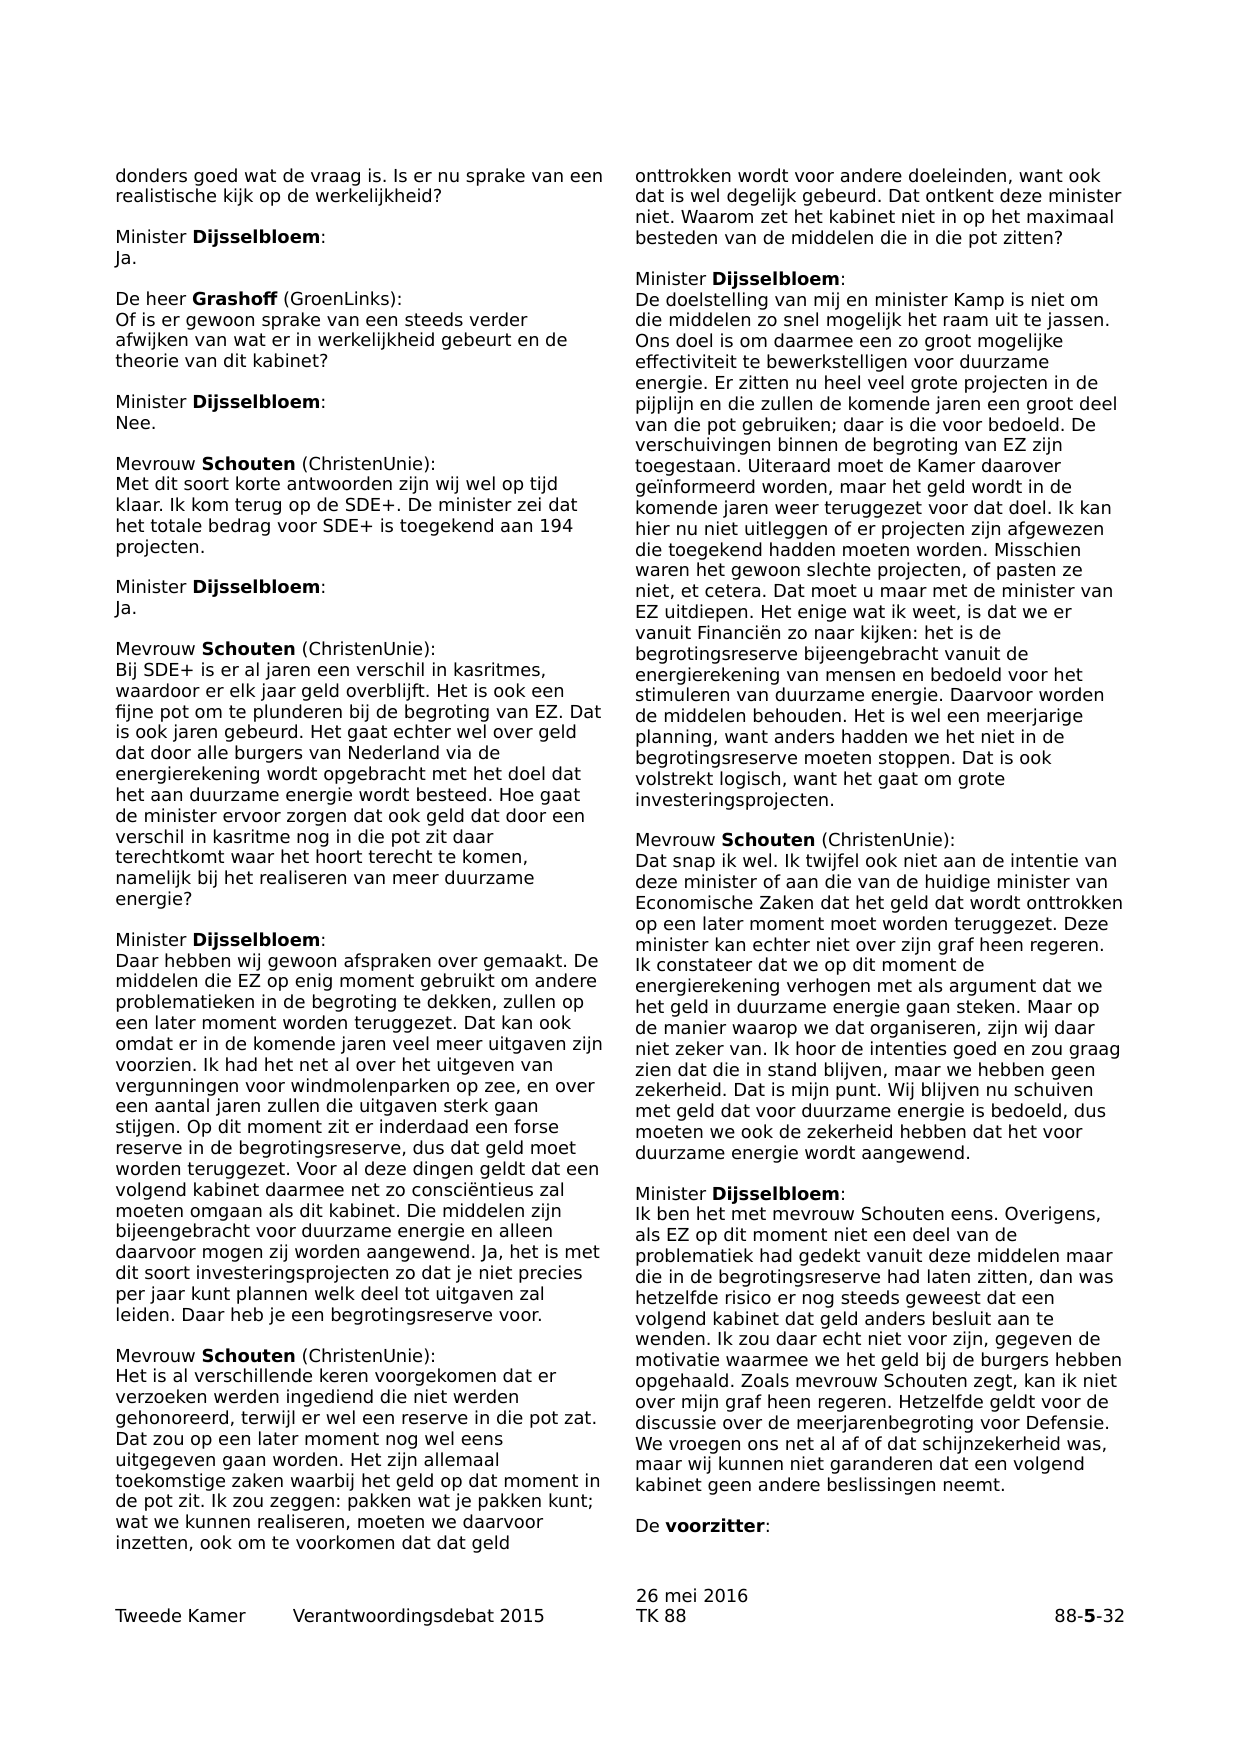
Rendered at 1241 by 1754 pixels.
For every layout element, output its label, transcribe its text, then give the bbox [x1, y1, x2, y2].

text Mevrouw Schouten (ChristenUnie): [115, 453, 605, 474]
text Mevrouw Schouten (ChristenUnie): [115, 639, 605, 660]
text Ja. [115, 248, 605, 268]
text Mevrouw Schouten (ChristenUnie): [635, 830, 1125, 851]
text Minister Dijsselbloem: [635, 269, 1125, 289]
text Mevrouw Schouten (ChristenUnie): [115, 1345, 605, 1366]
text Het is al verschillende keren voorgekomen dat er verzoeken werden ingediend die niet werden gehonoreerd, terwijl er wel een reserve in die pot zat. Dat zou op een later moment nog wel eens uitgegeven gaan worden. Het zijn allemaal toekomstige zaken waarbij het geld op dat moment in de pot zit. Ik zou zeggen: pakken wat je pakken kunt; wat we kunnen realiseren, moeten we daarvoor inzetten, ook om te voorkomen dat dat geld [115, 1366, 605, 1554]
text Ja. [115, 598, 605, 619]
text Minister Dijsselbloem: [115, 577, 605, 598]
text Minister Dijsselbloem: [115, 227, 605, 248]
text Minister Dijsselbloem: [115, 392, 605, 412]
text Daar hebben wij gewoon afspraken over gemaakt. De middelen die EZ op enig moment gebruikt om andere problematieken in de begroting te dekken, zullen op een later moment worden teruggezet. Dat kan ook omdat er in de komende jaren veel meer uitgaven zijn voorzien. Ik had het net al over het uitgeven van vergunningen voor windmolenparken op zee, en over een aantal jaren zullen die uitgaven sterk gaan stijgen. Op dit moment zit er inderdaad een forse reserve in de begrotingsreserve, dus dat geld moet worden teruggezet. Voor al deze dingen geldt dat een volgend kabinet daarmee net zo consciëntieus zal moeten omgaan als dit kabinet. Die middelen zijn bijeengebracht voor duurzame energie en alleen daarvoor mogen zij worden aangewend. Ja, het is met dit soort investeringsprojecten zo dat je niet precies per jaar kunt plannen welk deel tot uitgaven zal leiden. Daar heb je een begrotingsreserve voor. [115, 950, 605, 1325]
text De voorzitter: [635, 1516, 1125, 1537]
text donders goed wat de vraag is. Is er nu sprake van een realistische kijk op de werkelijkheid? [115, 165, 605, 207]
text Ik ben het met mevrouw Schouten eens. Overigens, als EZ op dit moment niet een deel van de problematiek had gedekt vanuit deze middelen maar die in de begrotingsreserve had laten zitten, dan was hetzelfde risico er nog steeds geweest dat een volgend kabinet dat geld anders besluit aan te wenden. Ik zou daar echt niet voor zijn, gegeven de motivatie waarmee we het geld bij de burgers hebben opgehaald. Zoals mevrouw Schouten zegt, kan ik niet over mijn graf heen regeren. Hetzelfde geldt voor de discussie over de meerjarenbegroting voor Defensie. We vroegen ons net al af of dat schijnzekerheid was, maar wij kunnen niet garanderen dat een volgend kabinet geen andere beslissingen neemt. [635, 1204, 1125, 1496]
text Dat snap ik wel. Ik twijfel ook niet aan de intentie van deze minister of aan die van de huidige minister van Economische Zaken dat het geld dat wordt onttrokken op een later moment moet worden teruggezet. Deze minister kan echter niet over zijn graf heen regeren. Ik constateer dat we op dit moment de energierekening verhogen met als argument dat we het geld in duurzame energie gaan steken. Maar op de manier waarop we dat organiseren, zijn wij daar niet zeker van. Ik hoor de intenties goed en zou graag zien dat die in stand blijven, maar we hebben geen zekerheid. Dat is mijn punt. Wij blijven nu schuiven met geld dat voor duurzame energie is bedoeld, dus moeten we ook de zekerheid hebben dat het voor duurzame energie wordt aangewend. [635, 851, 1125, 1163]
text De doelstelling van mij en minister Kamp is niet om die middelen zo snel mogelijk het raam uit te jassen. Ons doel is om daarmee een zo groot mogelijke effectiviteit te bewerkstelligen voor duurzame energie. Er zitten nu heel veel grote projecten in de pijplijn en die zullen de komende jaren een groot deel van die pot gebruiken; daar is die voor bedoeld. De verschuivingen binnen de begroting van EZ zijn toegestaan. Uiteraard moet de Kamer daarover geïnformeerd worden, maar het geld wordt in de komende jaren weer teruggezet voor dat doel. Ik kan hier nu niet uitleggen of er projecten zijn afgewezen die toegekend hadden moeten worden. Misschien waren het gewoon slechte projecten, of pasten ze niet, et cetera. Dat moet u maar met de minister van EZ uitdiepen. Het enige wat ik weet, is dat we er vanuit Financiën zo naar kijken: het is de begrotingsreserve bijeengebracht vanuit de energierekening van mensen en bedoeld voor het stimuleren van duurzame energie. Daarvoor worden de middelen behouden. Het is wel een meerjarige planning, want anders hadden we het niet in de begrotingsreserve moeten stoppen. Dat is ook volstrekt logisch, want het gaat om grote investeringsprojecten. [635, 289, 1125, 810]
text Met dit soort korte antwoorden zijn wij wel op tijd klaar. Ik kom terug op de SDE+. De minister zei dat het totale bedrag voor SDE+ is toegekend aan 194 projecten. [115, 474, 605, 557]
text Minister Dijsselbloem: [635, 1183, 1125, 1204]
text Bij SDE+ is er al jaren een verschil in kasritmes, waardoor er elk jaar geld overblijft. Het is ook een fijne pot om te plunderen bij de begroting van EZ. Dat is ook jaren gebeurd. Het gaat echter wel over geld dat door alle burgers van Nederland via de energierekening wordt opgebracht met het doel dat het aan duurzame energie wordt besteed. Hoe gaat de minister ervoor zorgen dat ook geld dat door een verschil in kasritme nog in die pot zit daar terechtkomt waar het hoort terecht te komen, namelijk bij het realiseren van meer duurzame energie? [115, 660, 605, 910]
text onttrokken wordt voor andere doeleinden, want ook dat is wel degelijk gebeurd. Dat ontkent deze minister niet. Waarom zet het kabinet niet in op het maximaal besteden van de middelen die in die pot zitten? [635, 165, 1125, 249]
text Nee. [115, 412, 605, 433]
text De heer Grashoff (GroenLinks): [115, 288, 605, 309]
text Of is er gewoon sprake van een steeds verder afwijken van wat er in werkelijkheid gebeurt en de theorie van dit kabinet? [115, 309, 605, 372]
text Minister Dijsselbloem: [115, 930, 605, 950]
